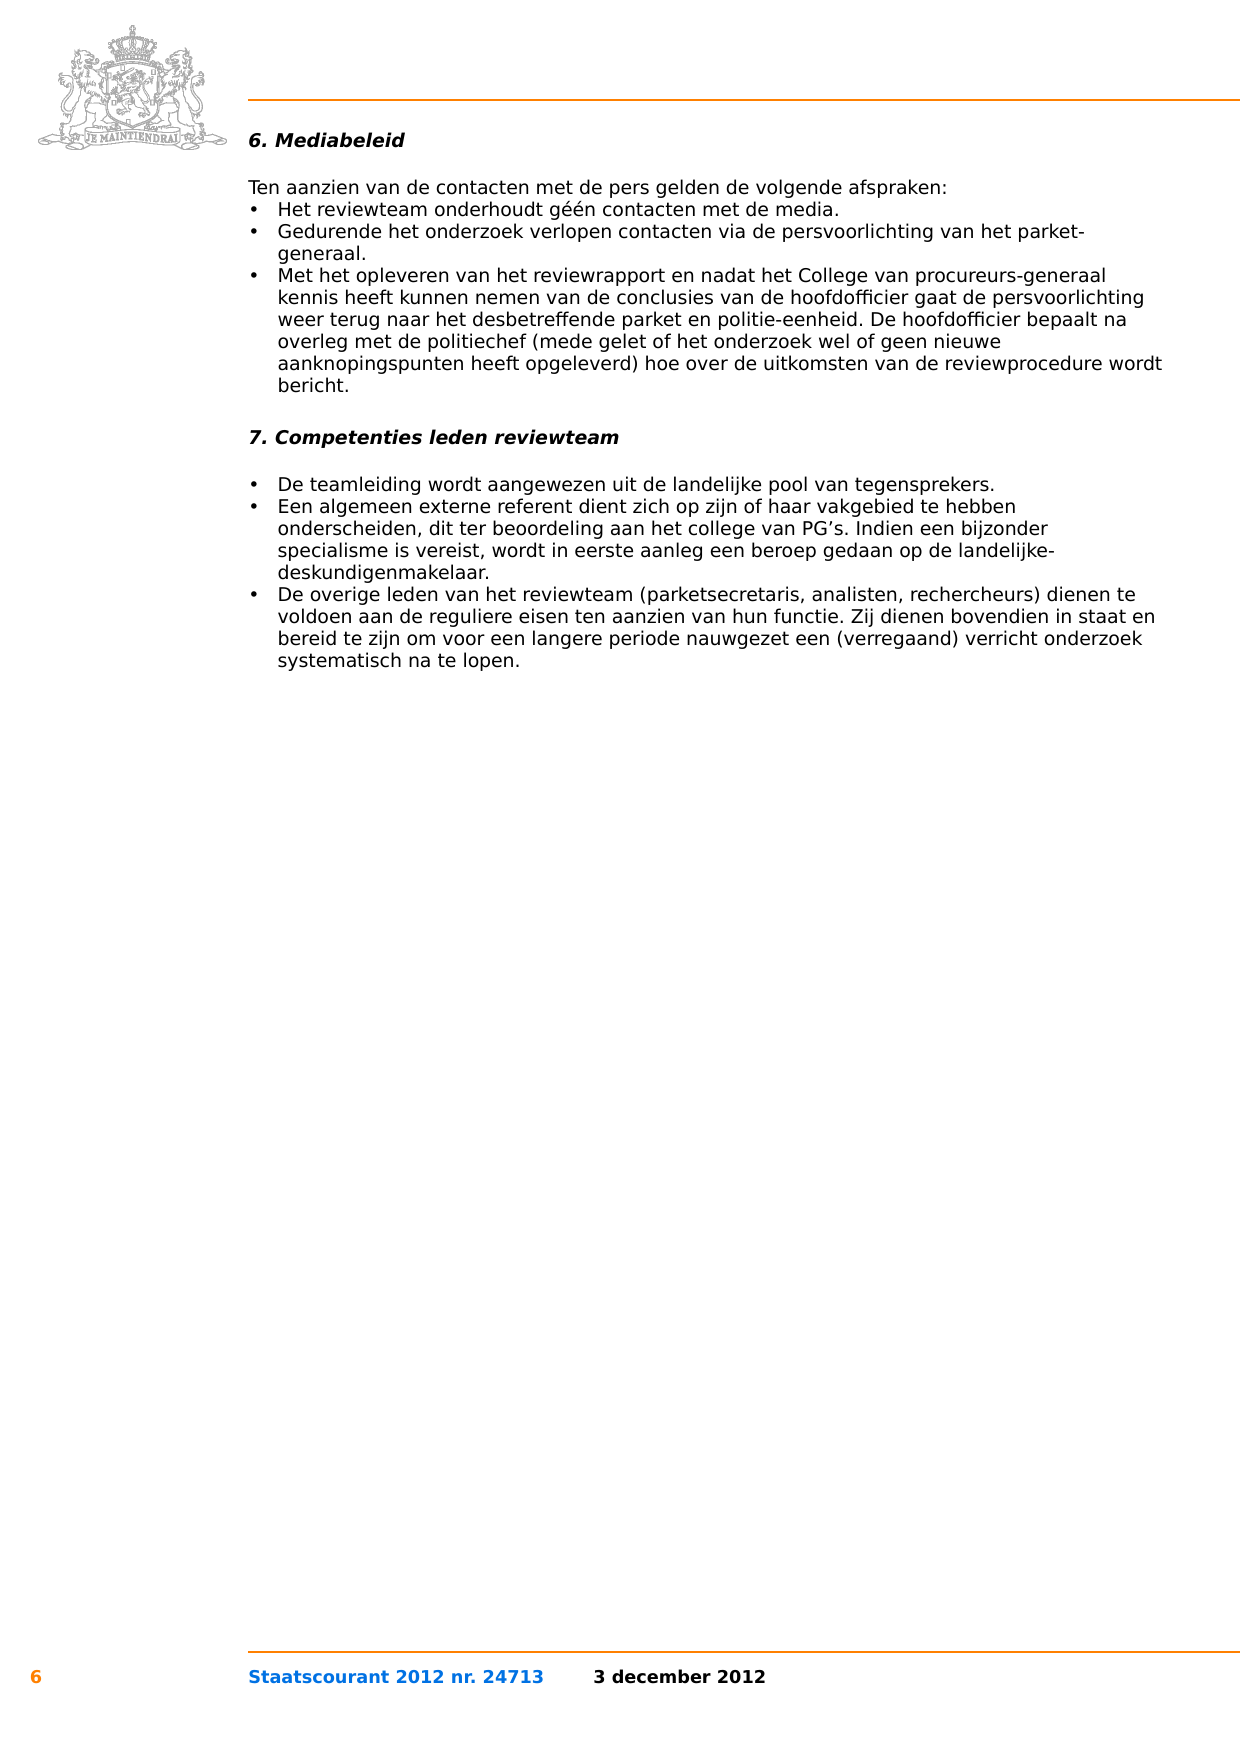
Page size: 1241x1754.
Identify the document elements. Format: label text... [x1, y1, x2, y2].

text • Met het opleveren van het reviewrapport en nadat het College van procureurs-generaal kennis heeft kunnen nemen van de conclusies van de hoofdofficier gaat de persvoorlichting weer terug naar het desbetreffende parket en politie-eenheid. De hoofdofficier bepaalt na overleg met de politiechef (mede gelet of het onderzoek wel of geen nieuwe aanknopingspunten heeft opgeleverd) hoe over de uitkomsten van de reviewprocedure wordt bericht. [248, 265, 1163, 397]
subtitle 6. Mediabeleid [248, 130, 1163, 152]
text • De overige leden van het reviewteam (parketsecretaris, analisten, rechercheurs) dienen te voldoen aan de reguliere eisen ten aanzien van hun functie. Zij dienen bovendien in staat en bereid te zijn om voor een langere periode nauwgezet een (verregaand) verricht onderzoek systematisch na te lopen. [248, 583, 1163, 671]
subtitle 7. Competenties leden reviewteam [248, 427, 1163, 449]
text • Het reviewteam onderhoudt géén contacten met de media. [248, 199, 1163, 221]
text Ten aanzien van de contacten met de pers gelden de volgende afspraken: [248, 177, 1163, 199]
text • De teamleiding wordt aangewezen uit de landelijke pool van tegensprekers. [248, 474, 1163, 496]
text • Een algemeen externe referent dient zich op zijn of haar vakgebied te hebben onderscheiden, dit ter beoordeling aan het college van PG’s. Indien een bijzonder specialisme is vereist, wordt in eerste aanleg een beroep gedaan op de landelijke-deskundigenmakelaar. [248, 496, 1163, 583]
text • Gedurende het onderzoek verlopen contacten via de persvoorlichting van het parket-generaal. [248, 221, 1163, 265]
picture [38, 25, 227, 150]
